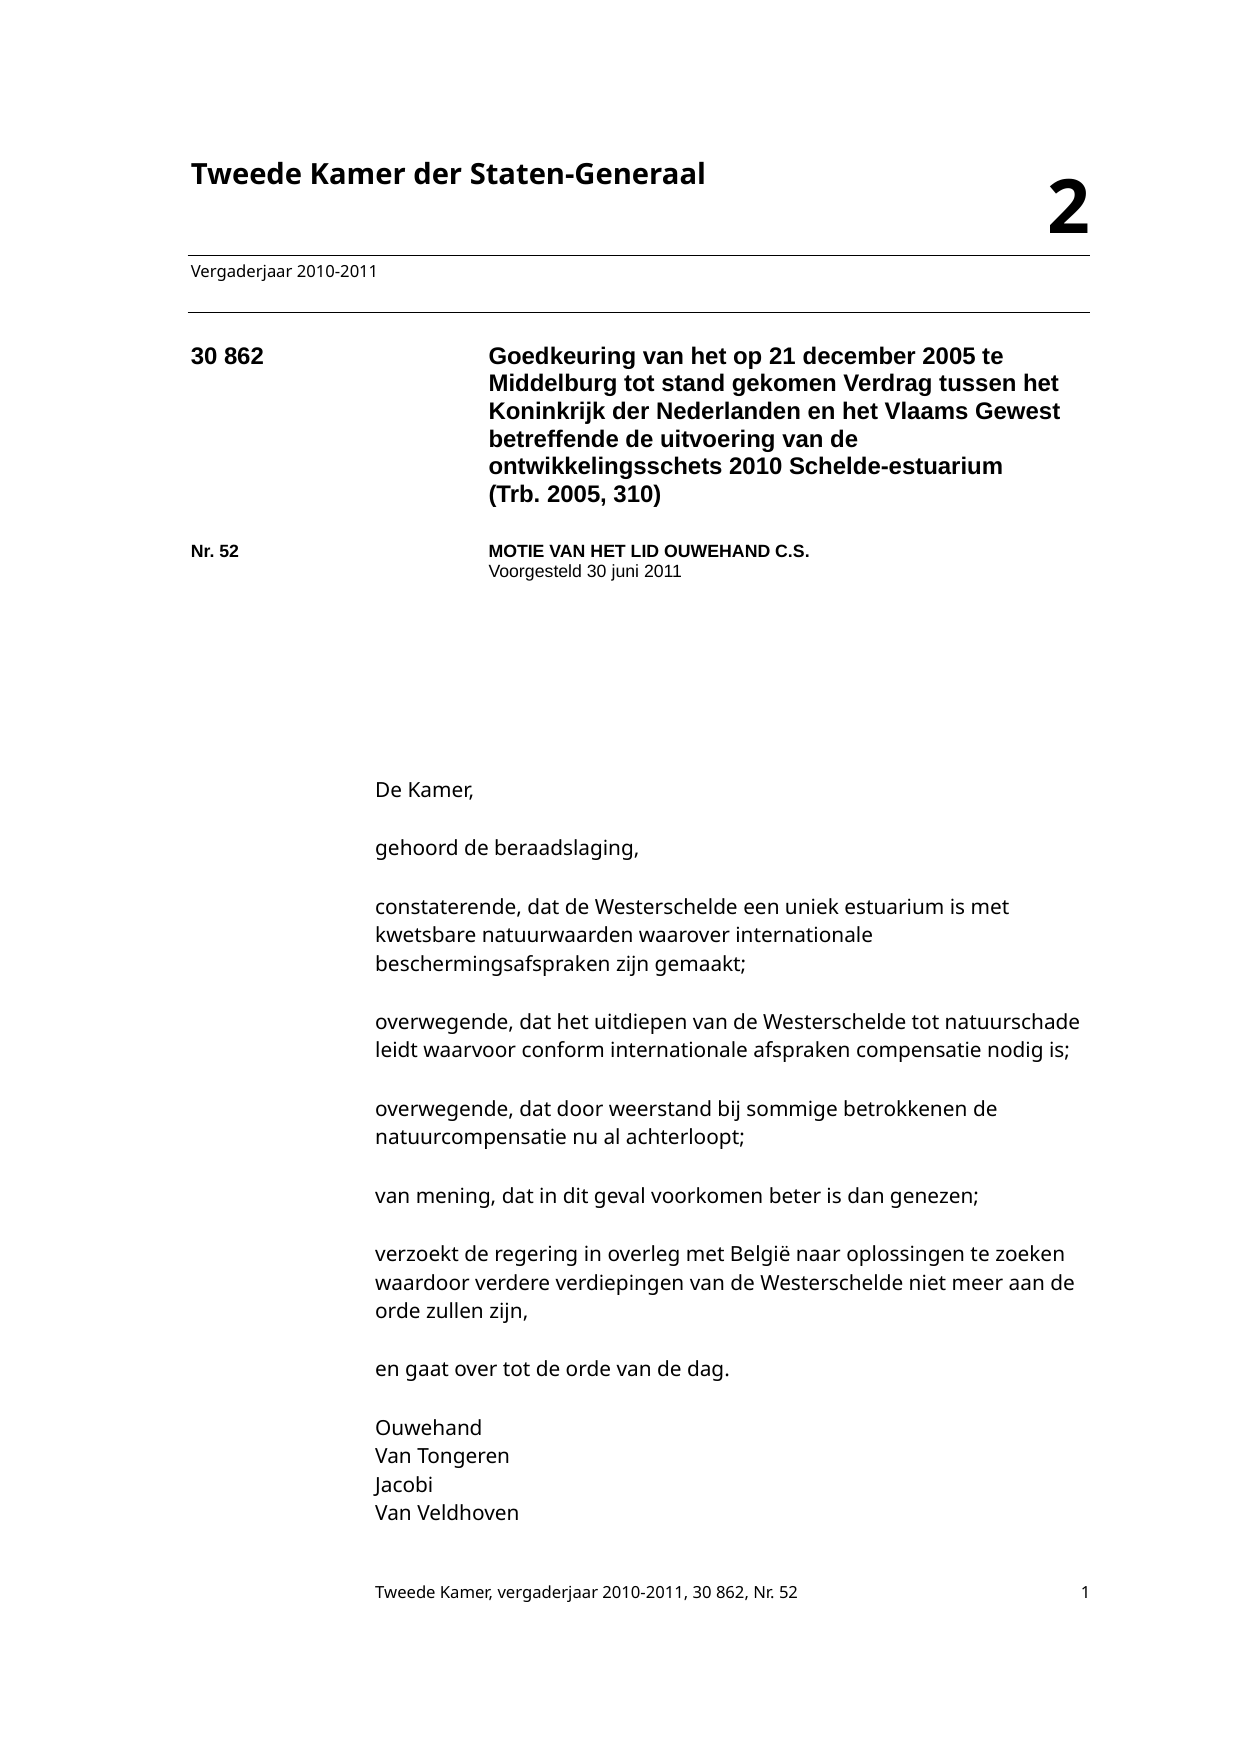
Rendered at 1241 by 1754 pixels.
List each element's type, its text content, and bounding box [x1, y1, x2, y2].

table_cell 30 862 [188, 339, 485, 537]
text en gaat over tot de orde van de dag. [375, 1354, 1090, 1383]
table_cell MOTIE VAN HET LID OUWEHAND C.S. Voorgesteld 30 juni 2011 [485, 538, 1090, 656]
text overwegende, dat het uitdiepen van de Westerschelde tot natuurschade leidt waarvoor conform internationale afspraken compensatie nodig is; [375, 1007, 1090, 1064]
table_cell Goedkeuring van het op 21 december 2005 te Middelburg tot stand gekomen Verdrag tussen het Koninkrijk der Nederlanden en het Vlaams Gewest betreffende de uitvoering van de ontwikkelingsschets 2010 Schelde-estuarium (Trb. 2005, 310) [485, 339, 1090, 537]
table_cell [485, 256, 1090, 312]
text van mening, dat in dit geval voorkomen beter is dan genezen; [375, 1181, 1090, 1209]
text De Kamer, [375, 775, 1090, 803]
table_cell Nr. 52 [188, 538, 485, 656]
table_cell [485, 313, 1090, 339]
table_cell Vergaderjaar 2010-2011 [188, 256, 485, 312]
table_header 2 [910, 150, 1090, 255]
table_cell [188, 313, 485, 339]
text Ouwehand [375, 1413, 1090, 1441]
text gehoord de beraadslaging, [375, 833, 1090, 862]
table_header Tweede Kamer der Staten-Generaal [188, 150, 909, 255]
text Van Veldhoven [375, 1498, 1090, 1527]
text constaterende, dat de Westerschelde een uniek estuarium is met kwetsbare natuurwaarden waarover internationale beschermingsafspraken zijn gemaakt; [375, 892, 1090, 977]
text overwegende, dat door weerstand bij sommige betrokkenen de natuurcompensatie nu al achterloopt; [375, 1094, 1090, 1151]
text Van Tongeren [375, 1441, 1090, 1470]
text Jacobi [375, 1470, 1090, 1498]
text verzoekt de regering in overleg met België naar oplossingen te zoeken waardoor verdere verdiepingen van de Westerschelde niet meer aan de orde zullen zijn, [375, 1239, 1090, 1324]
